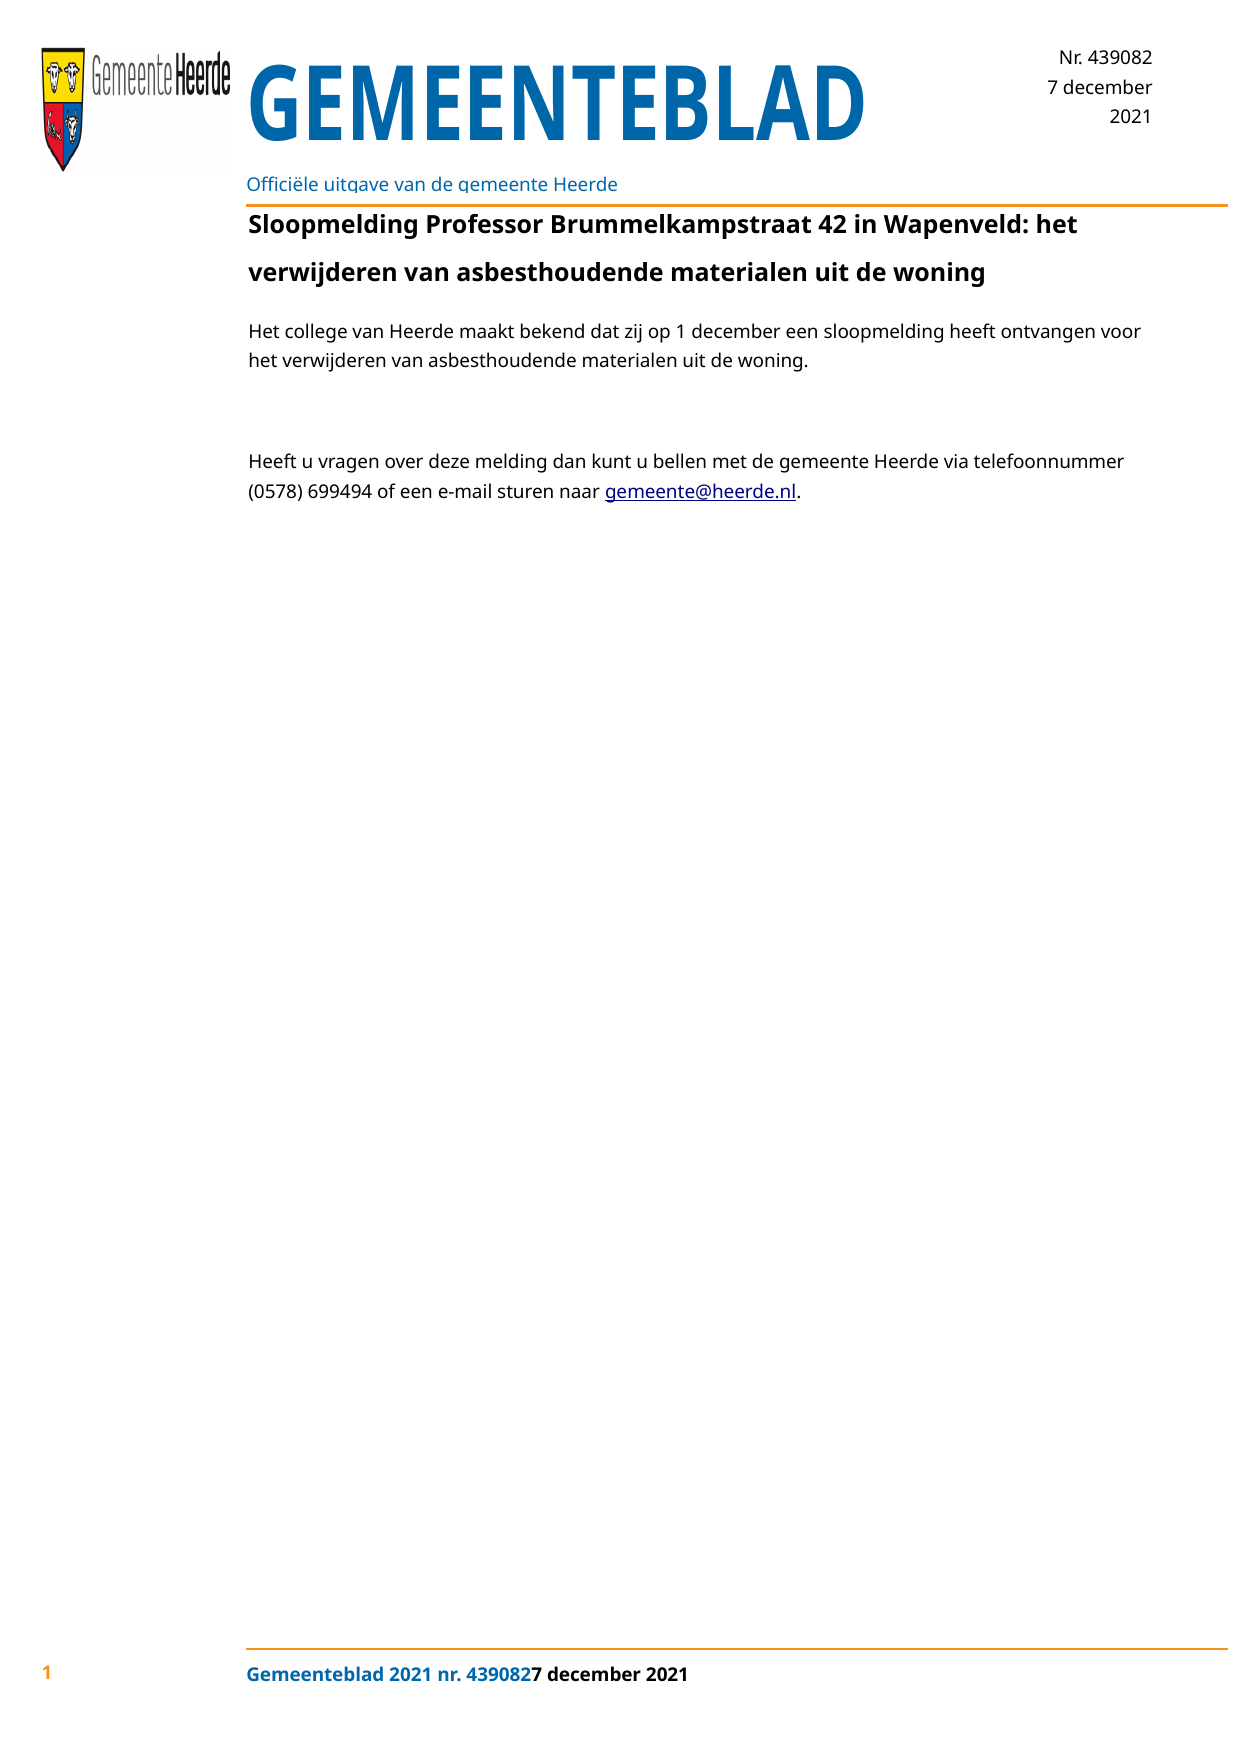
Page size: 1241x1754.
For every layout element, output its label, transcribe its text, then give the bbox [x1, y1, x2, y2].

text Het college van Heerde maakt bekend dat zij op 1 december een sloopmelding heeft ontvangen voor het verwijderen van asbesthoudende materialen uit de woning. [248, 318, 1152, 373]
picture [41, 47, 231, 172]
text Sloopmelding Professor Brummelkampstraat 42 in Wapenveld: het verwijderen van asbesthoudende materialen uit de woning [248, 207, 1152, 288]
text Heeft u vragen over deze melding dan kunt u bellen met de gemeente Heerde via telefoonnummer (0578) 699494 of een e-mail sturen naar gemeente@heerde.nl. [248, 448, 1152, 504]
